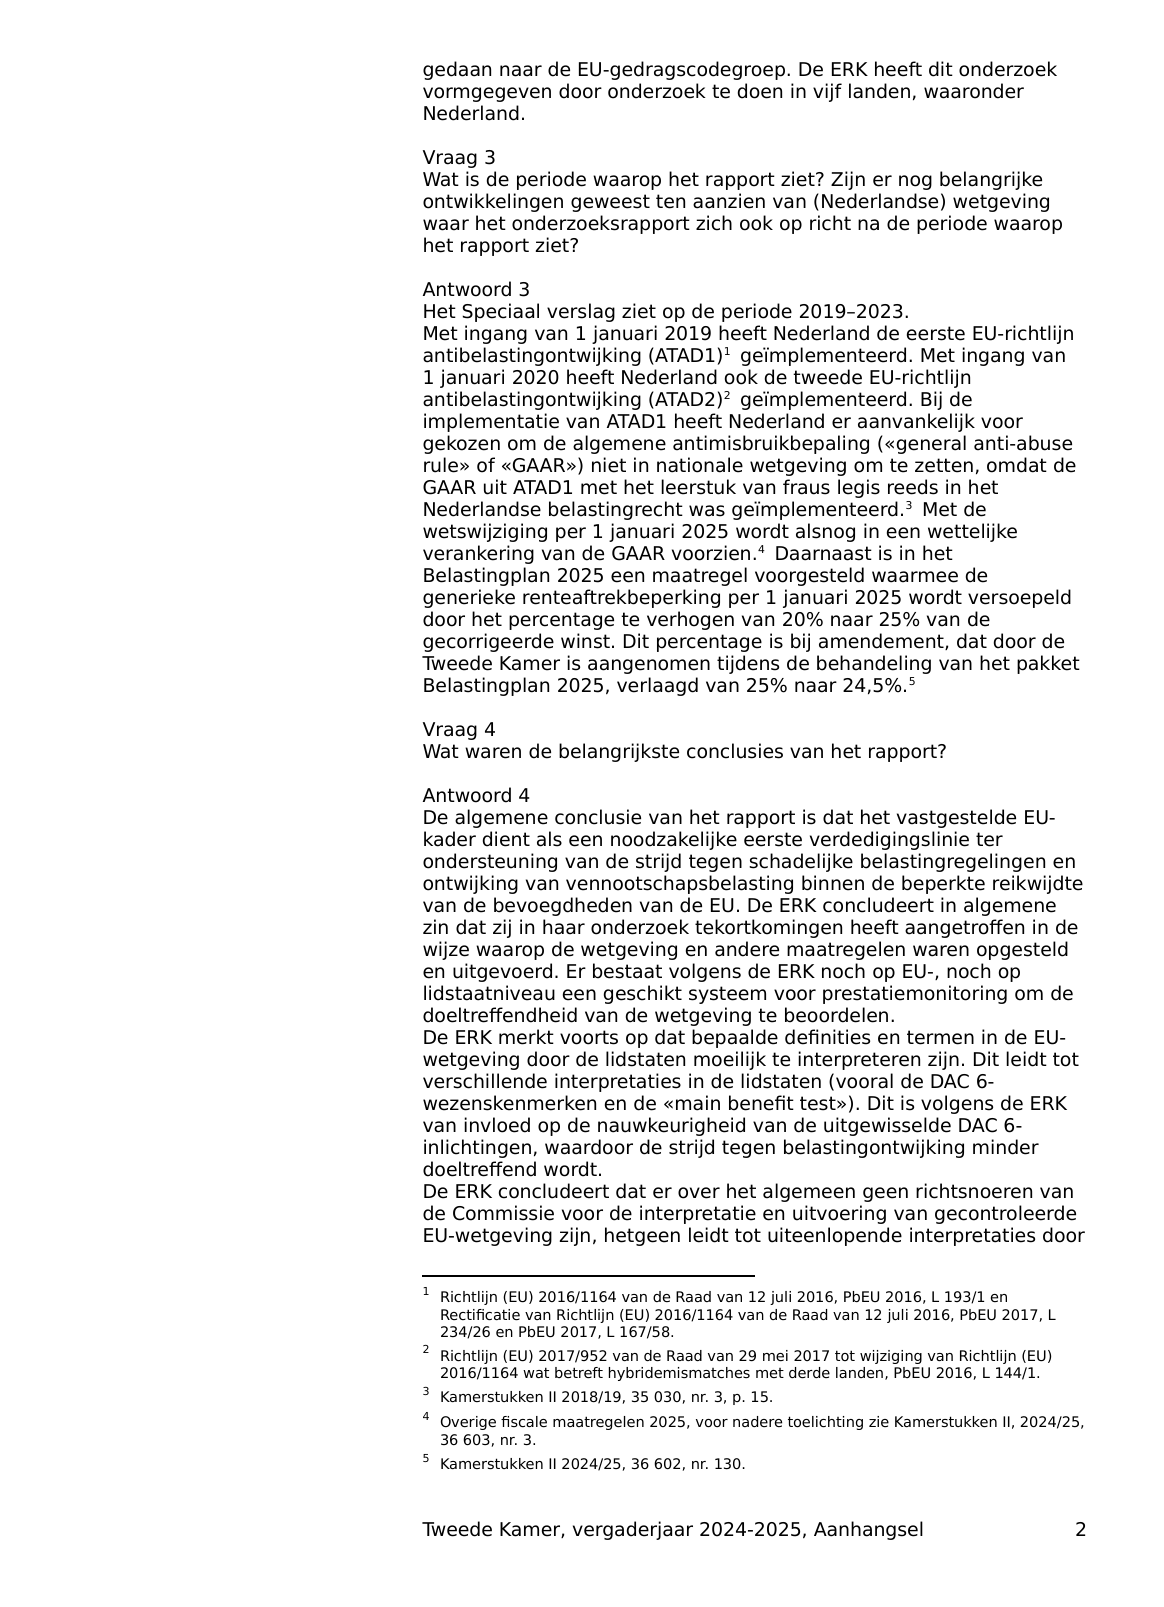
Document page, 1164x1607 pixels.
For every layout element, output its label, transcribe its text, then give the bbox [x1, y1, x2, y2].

text De algemene conclusie van het rapport is dat het vastgestelde EU-kader dient als een noodzakelijke eerste verdedigingslinie ter ondersteuning van de strijd tegen schadelijke belastingregelingen en ontwijking van vennootschapsbelasting binnen de beperkte reikwijdte van de bevoegdheden van de EU. De ERK concludeert in algemene zin dat zij in haar onderzoek tekortkomingen heeft aangetroffen in de wijze waarop de wetgeving en andere maatregelen waren opgesteld en uitgevoerd. Er bestaat volgens de ERK noch op EU-, noch op lidstaatniveau een geschikt systeem voor prestatiemonitoring om de doeltreffendheid van de wetgeving te beoordelen. [422, 807, 1087, 1027]
text Richtlijn (EU) 2017/952 van de Raad van 29 mei 2017 tot wijziging van Richtlijn (EU) 2016/1164 wat betreft hybridemismatches met derde landen, PbEU 2016, L 144/1. [422, 1343, 1087, 1382]
text gedaan naar de EU-gedragscodegroep. De ERK heeft dit onderzoek vormgegeven door onderzoek te doen in vijf landen, waaronder Nederland. [422, 59, 1087, 125]
text De ERK concludeert dat er over het algemeen geen richtsnoeren van de Commissie voor de interpretatie en uitvoering van gecontroleerde EU-wetgeving zijn, hetgeen leidt tot uiteenlopende interpretaties door [422, 1181, 1087, 1247]
text Vraag 3 [422, 147, 1087, 169]
text Antwoord 4 [422, 785, 1087, 807]
text Wat is de periode waarop het rapport ziet? Zijn er nog belangrijke ontwikkelingen geweest ten aanzien van (Nederlandse) wetgeving waar het onderzoeksrapport zich ook op richt na de periode waarop het rapport ziet? [422, 169, 1087, 257]
text Vraag 4 [422, 719, 1087, 741]
text Richtlijn (EU) 2016/1164 van de Raad van 12 juli 2016, PbEU 2016, L 193/1 en Rectificatie van Richtlijn (EU) 2016/1164 van de Raad van 12 juli 2016, PbEU 2017, L 234/26 en PbEU 2017, L 167/58. [422, 1285, 1087, 1341]
text Antwoord 3 [422, 279, 1087, 301]
text Met ingang van 1 januari 2019 heeft Nederland de eerste EU-richtlijn antibelastingontwijking (ATAD1) geïmplementeerd. Met ingang van 1 januari 2020 heeft Nederland ook de tweede EU-richtlijn antibelastingontwijking (ATAD2) geïmplementeerd. Bij de implementatie van ATAD1 heeft Nederland er aanvankelijk voor gekozen om de algemene antimisbruikbepaling («general anti-abuse rule» of «GAAR») niet in nationale wetgeving om te zetten, omdat de GAAR uit ATAD1 met het leerstuk van fraus legis reeds in het Nederlandse belastingrecht was geïmplementeerd. Met de wetswijziging per 1 januari 2025 wordt alsnog in een wettelijke verankering van de GAAR voorzien. Daarnaast is in het Belastingplan 2025 een maatregel voorgesteld waarmee de generieke renteaftrekbeperking per 1 januari 2025 wordt versoepeld door het percentage te verhogen van 20% naar 25% van de gecorrigeerde winst. Dit percentage is bij amendement, dat door de Tweede Kamer is aangenomen tijdens de behandeling van het pakket Belastingplan 2025, verlaagd van 25% naar 24,5%. [422, 323, 1087, 697]
text Wat waren de belangrijkste conclusies van het rapport? [422, 741, 1087, 763]
text Kamerstukken II 2024/25, 36 602, nr. 130. [422, 1452, 1087, 1474]
text Overige fiscale maatregelen 2025, voor nadere toelichting zie Kamerstukken II, 2024/25, 36 603, nr. 3. [422, 1410, 1087, 1449]
text Het Speciaal verslag ziet op de periode 2019–2023. [422, 301, 1087, 323]
text De ERK merkt voorts op dat bepaalde definities en termen in de EU-wetgeving door de lidstaten moeilijk te interpreteren zijn. Dit leidt tot verschillende interpretaties in de lidstaten (vooral de DAC 6-wezenskenmerken en de «main benefit test»). Dit is volgens de ERK van invloed op de nauwkeurigheid van de uitgewisselde DAC 6-inlichtingen, waardoor de strijd tegen belastingontwijking minder doeltreffend wordt. [422, 1027, 1087, 1181]
text Kamerstukken II 2018/19, 35 030, nr. 3, p. 15. [422, 1385, 1087, 1407]
